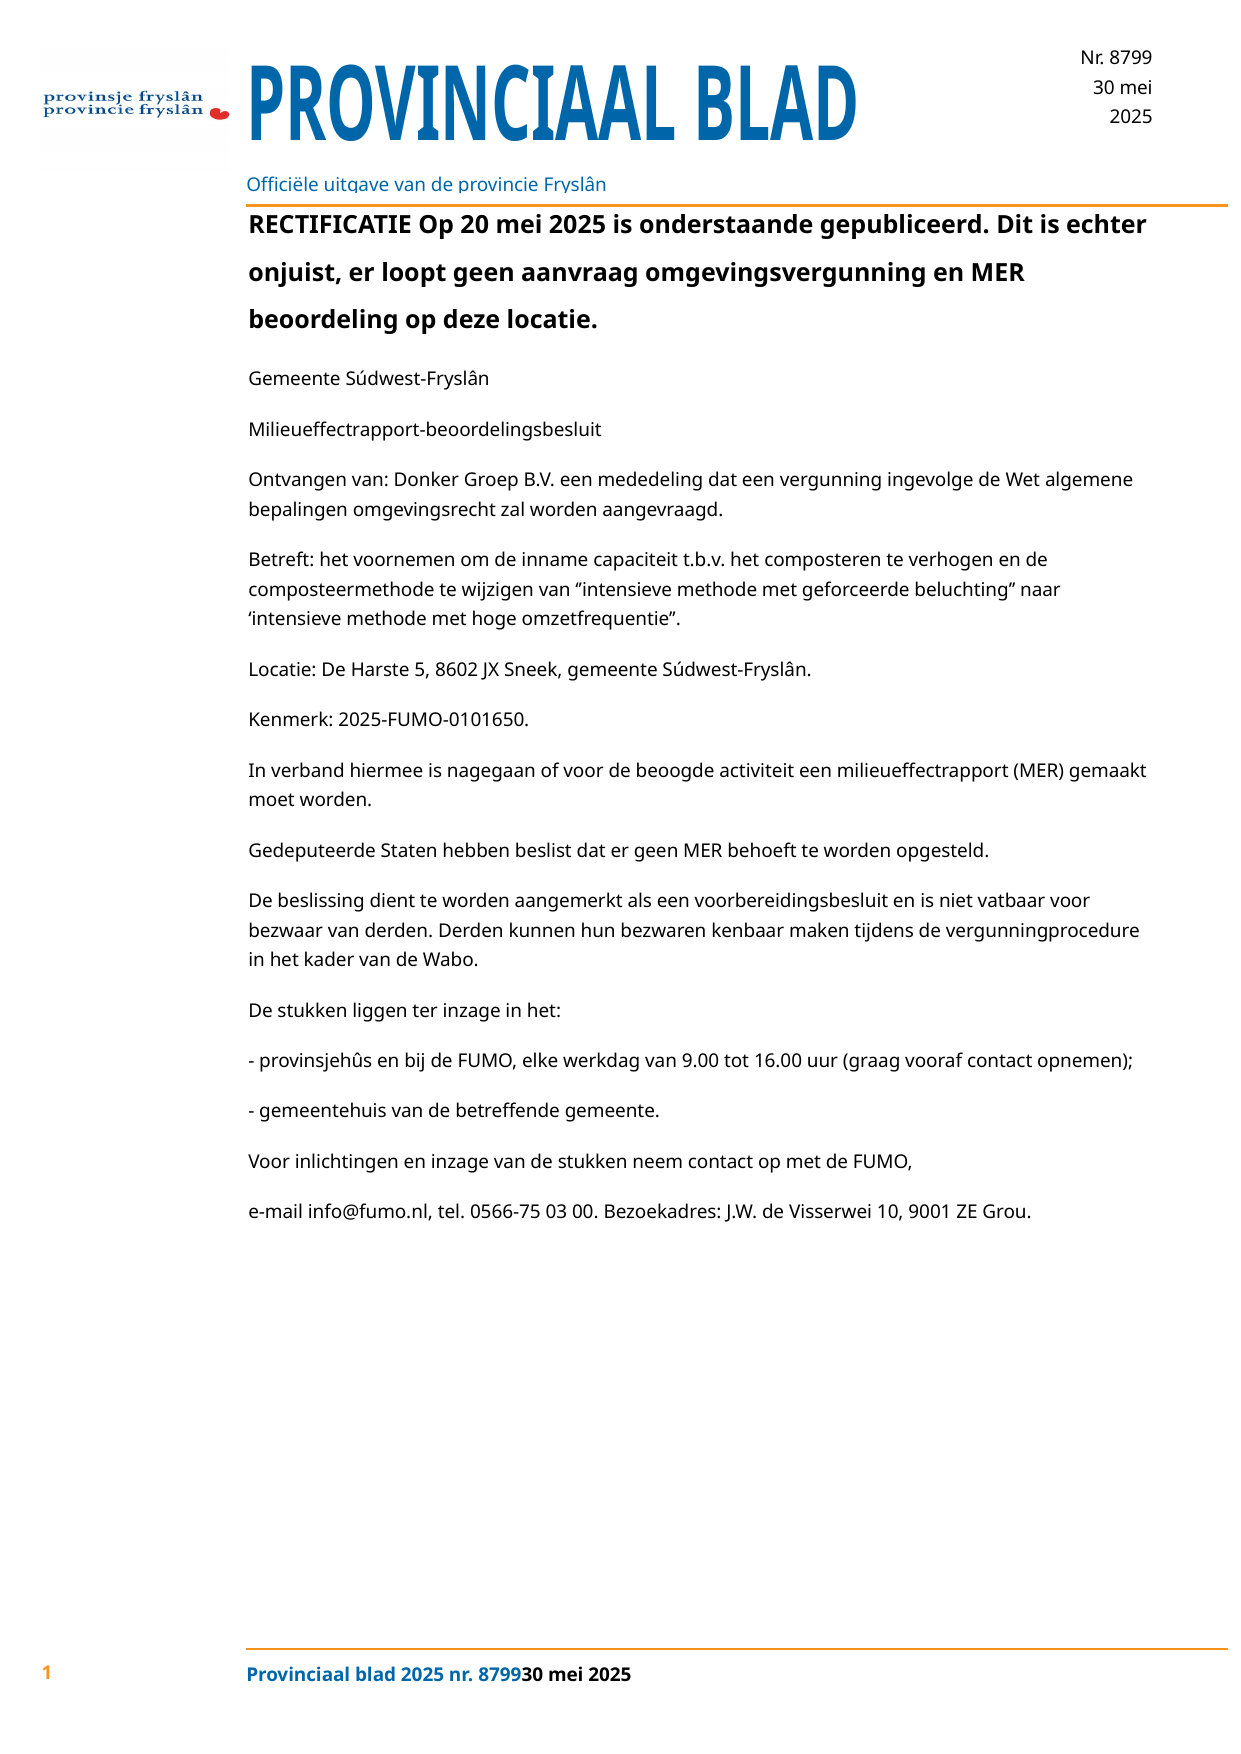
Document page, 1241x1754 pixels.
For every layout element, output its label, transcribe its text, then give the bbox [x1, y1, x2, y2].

picture [41, 47, 231, 172]
text Locatie: De Harste 5, 8602 JX Sneek, gemeente Súdwest-Fryslân. [248, 656, 1152, 682]
text Ontvangen van: Donker Groep B.V. een mededeling dat een vergunning ingevolge de Wet algemene bepalingen omgevingsrecht zal worden aangevraagd. [248, 466, 1152, 522]
text In verband hiermee is nagegaan of voor de beoogde activiteit een milieueffectrapport (MER) gemaakt moet worden. [248, 757, 1152, 812]
text Gedeputeerde Staten hebben beslist dat er geen MER behoeft te worden opgesteld. [248, 837, 1152, 862]
text Milieueffectrapport-beoordelingsbesluit [248, 416, 1152, 442]
text Gemeente Súdwest-Fryslân [248, 366, 1152, 391]
text Voor inlichtingen en inzage van de stukken neem contact op met de FUMO, [248, 1148, 1152, 1174]
text Kenmerk: 2025-FUMO-0101650. [248, 706, 1152, 732]
text - provinsjehûs en bij de FUMO, elke werkdag van 9.00 tot 16.00 uur (graag vooraf contact opnemen); [248, 1047, 1152, 1073]
text RECTIFICATIE Op 20 mei 2025 is onderstaande gepubliceerd. Dit is echter onjuist, er loopt geen aanvraag omgevingsvergunning en MER beoordeling op deze locatie. [248, 207, 1152, 336]
text De beslissing dient te worden aangemerkt als een voorbereidingsbesluit en is niet vatbaar voor bezwaar van derden. Derden kunnen hun bezwaren kenbaar maken tijdens de vergunningprocedure in het kader van de Wabo. [248, 887, 1152, 972]
text e-mail info@fumo.nl, tel. 0566-75 03 00. Bezoekadres: J.W. de Visserwei 10, 9001 ZE Grou. [248, 1198, 1152, 1224]
text De stukken liggen ter inzage in het: [248, 997, 1152, 1022]
text - gemeentehuis van de betreffende gemeente. [248, 1098, 1152, 1123]
text Betreft: het voornemen om de inname capaciteit t.b.v. het composteren te verhogen en de composteermethode te wijzigen van ‘’intensieve methode met geforceerde beluchting’’ naar ‘intensieve methode met hoge omzetfrequentie’’. [248, 546, 1152, 631]
